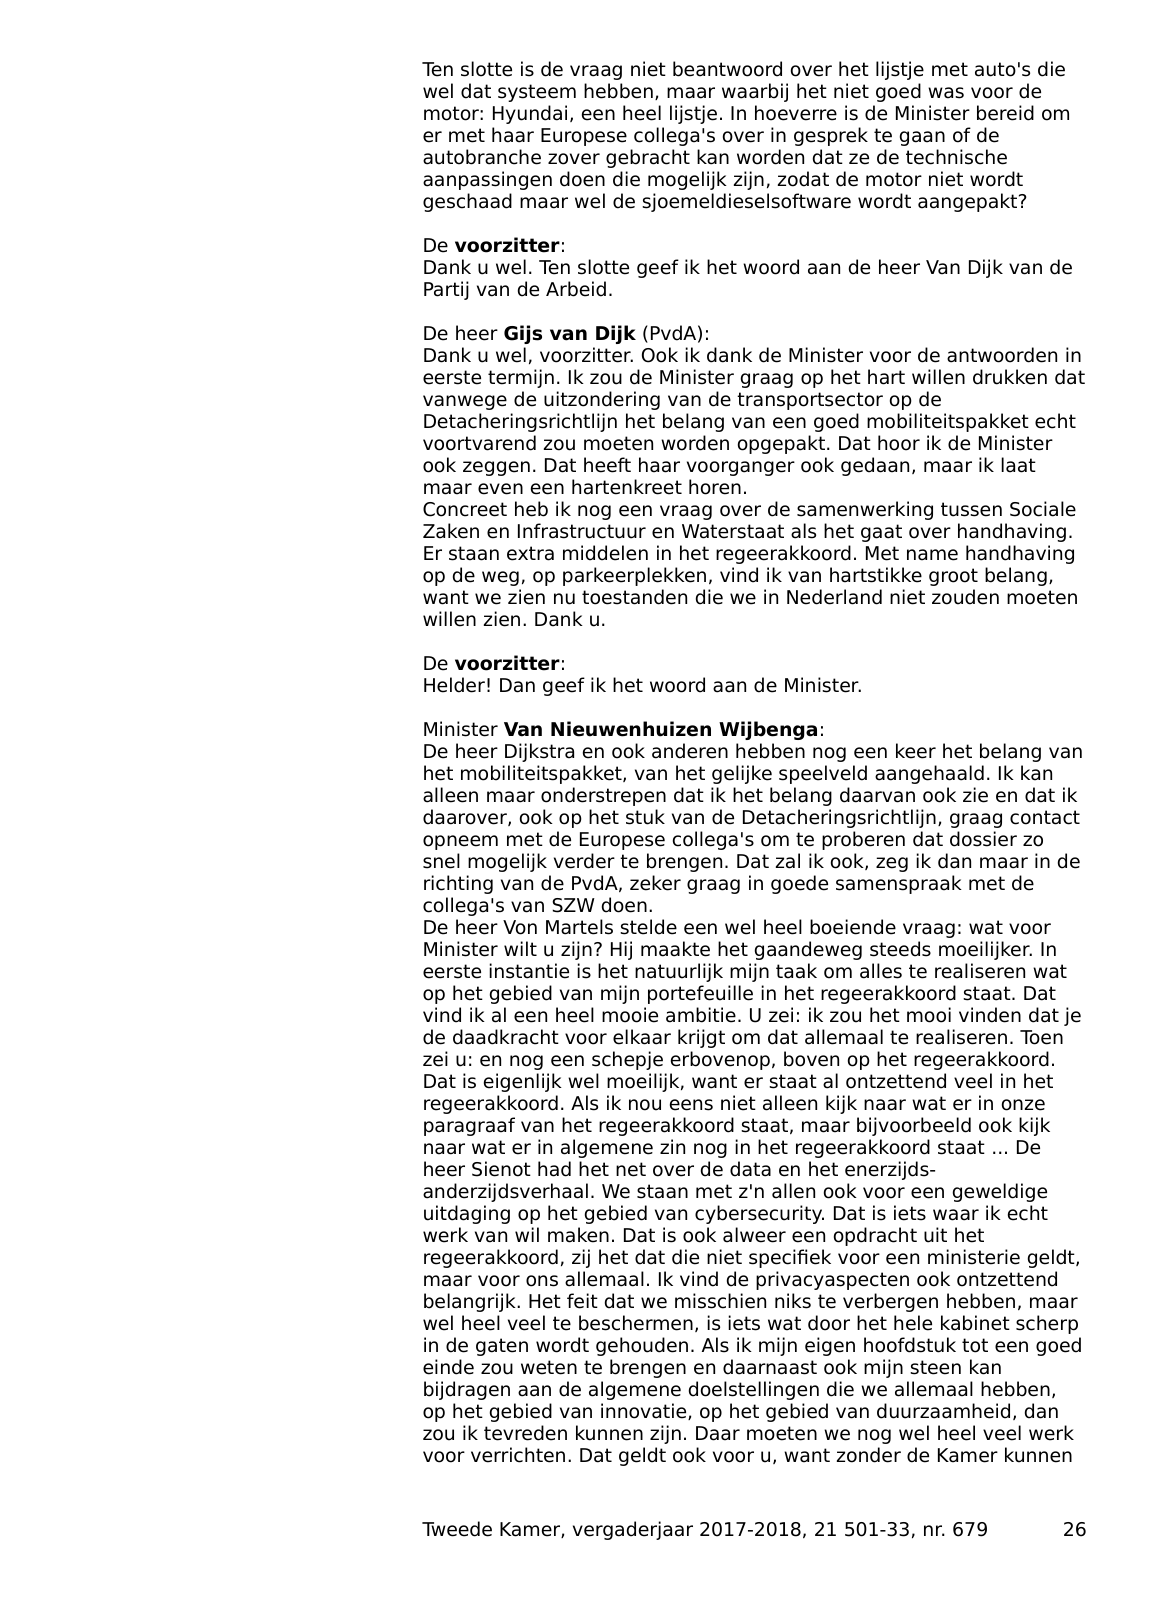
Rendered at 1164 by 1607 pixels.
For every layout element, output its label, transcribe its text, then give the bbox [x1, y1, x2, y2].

text Minister Van Nieuwenhuizen Wijbenga: [422, 719, 1087, 741]
text De heer Dijkstra en ook anderen hebben nog een keer het belang van het mobiliteitspakket, van het gelijke speelveld aangehaald. Ik kan alleen maar onderstrepen dat ik het belang daarvan ook zie en dat ik daarover, ook op het stuk van de Detacheringsrichtlijn, graag contact opneem met de Europese collega's om te proberen dat dossier zo snel mogelijk verder te brengen. Dat zal ik ook, zeg ik dan maar in de richting van de PvdA, zeker graag in goede samenspraak met de collega's van SZW doen. [422, 741, 1087, 917]
text Ten slotte is de vraag niet beantwoord over het lijstje met auto's die wel dat systeem hebben, maar waarbij het niet goed was voor de motor: Hyundai, een heel lijstje. In hoeverre is de Minister bereid om er met haar Europese collega's over in gesprek te gaan of de autobranche zover gebracht kan worden dat ze de technische aanpassingen doen die mogelijk zijn, zodat de motor niet wordt geschaad maar wel de sjoemeldieselsoftware wordt aangepakt? [422, 59, 1087, 213]
text De voorzitter: [422, 653, 1087, 675]
text De heer Von Martels stelde een wel heel boeiende vraag: wat voor Minister wilt u zijn? Hij maakte het gaandeweg steeds moeilijker. In eerste instantie is het natuurlijk mijn taak om alles te realiseren wat op het gebied van mijn portefeuille in het regeerakkoord staat. Dat vind ik al een heel mooie ambitie. U zei: ik zou het mooi vinden dat je de daadkracht voor elkaar krijgt om dat allemaal te realiseren. Toen zei u: en nog een schepje erbovenop, boven op het regeerakkoord. Dat is eigenlijk wel moeilijk, want er staat al ontzettend veel in het regeerakkoord. Als ik nou eens niet alleen kijk naar wat er in onze paragraaf van het regeerakkoord staat, maar bijvoorbeeld ook kijk naar wat er in algemene zin nog in het regeerakkoord staat ... De heer Sienot had het net over de data en het enerzijds-anderzijdsverhaal. We staan met z'n allen ook voor een geweldige uitdaging op het gebied van cybersecurity. Dat is iets waar ik echt werk van wil maken. Dat is ook alweer een opdracht uit het regeerakkoord, zij het dat die niet specifiek voor een ministerie geldt, maar voor ons allemaal. Ik vind de privacyaspecten ook ontzettend belangrijk. Het feit dat we misschien niks te verbergen hebben, maar wel heel veel te beschermen, is iets wat door het hele kabinet scherp in de gaten wordt gehouden. Als ik mijn eigen hoofdstuk tot een goed einde zou weten te brengen en daarnaast ook mijn steen kan bijdragen aan de algemene doelstellingen die we allemaal hebben, op het gebied van innovatie, op het gebied van duurzaamheid, dan zou ik tevreden kunnen zijn. Daar moeten we nog wel heel veel werk voor verrichten. Dat geldt ook voor u, want zonder de Kamer kunnen [422, 917, 1087, 1467]
text Concreet heb ik nog een vraag over de samenwerking tussen Sociale Zaken en Infrastructuur en Waterstaat als het gaat over handhaving. Er staan extra middelen in het regeerakkoord. Met name handhaving op de weg, op parkeerplekken, vind ik van hartstikke groot belang, want we zien nu toestanden die we in Nederland niet zouden moeten willen zien. Dank u. [422, 499, 1087, 631]
text De voorzitter: [422, 235, 1087, 257]
text Dank u wel. Ten slotte geef ik het woord aan de heer Van Dijk van de Partij van de Arbeid. [422, 257, 1087, 301]
text Dank u wel, voorzitter. Ook ik dank de Minister voor de antwoorden in eerste termijn. Ik zou de Minister graag op het hart willen drukken dat vanwege de uitzondering van de transportsector op de Detacheringsrichtlijn het belang van een goed mobiliteitspakket echt voortvarend zou moeten worden opgepakt. Dat hoor ik de Minister ook zeggen. Dat heeft haar voorganger ook gedaan, maar ik laat maar even een hartenkreet horen. [422, 345, 1087, 499]
text Helder! Dan geef ik het woord aan de Minister. [422, 675, 1087, 697]
text De heer Gijs van Dijk (PvdA): [422, 323, 1087, 345]
